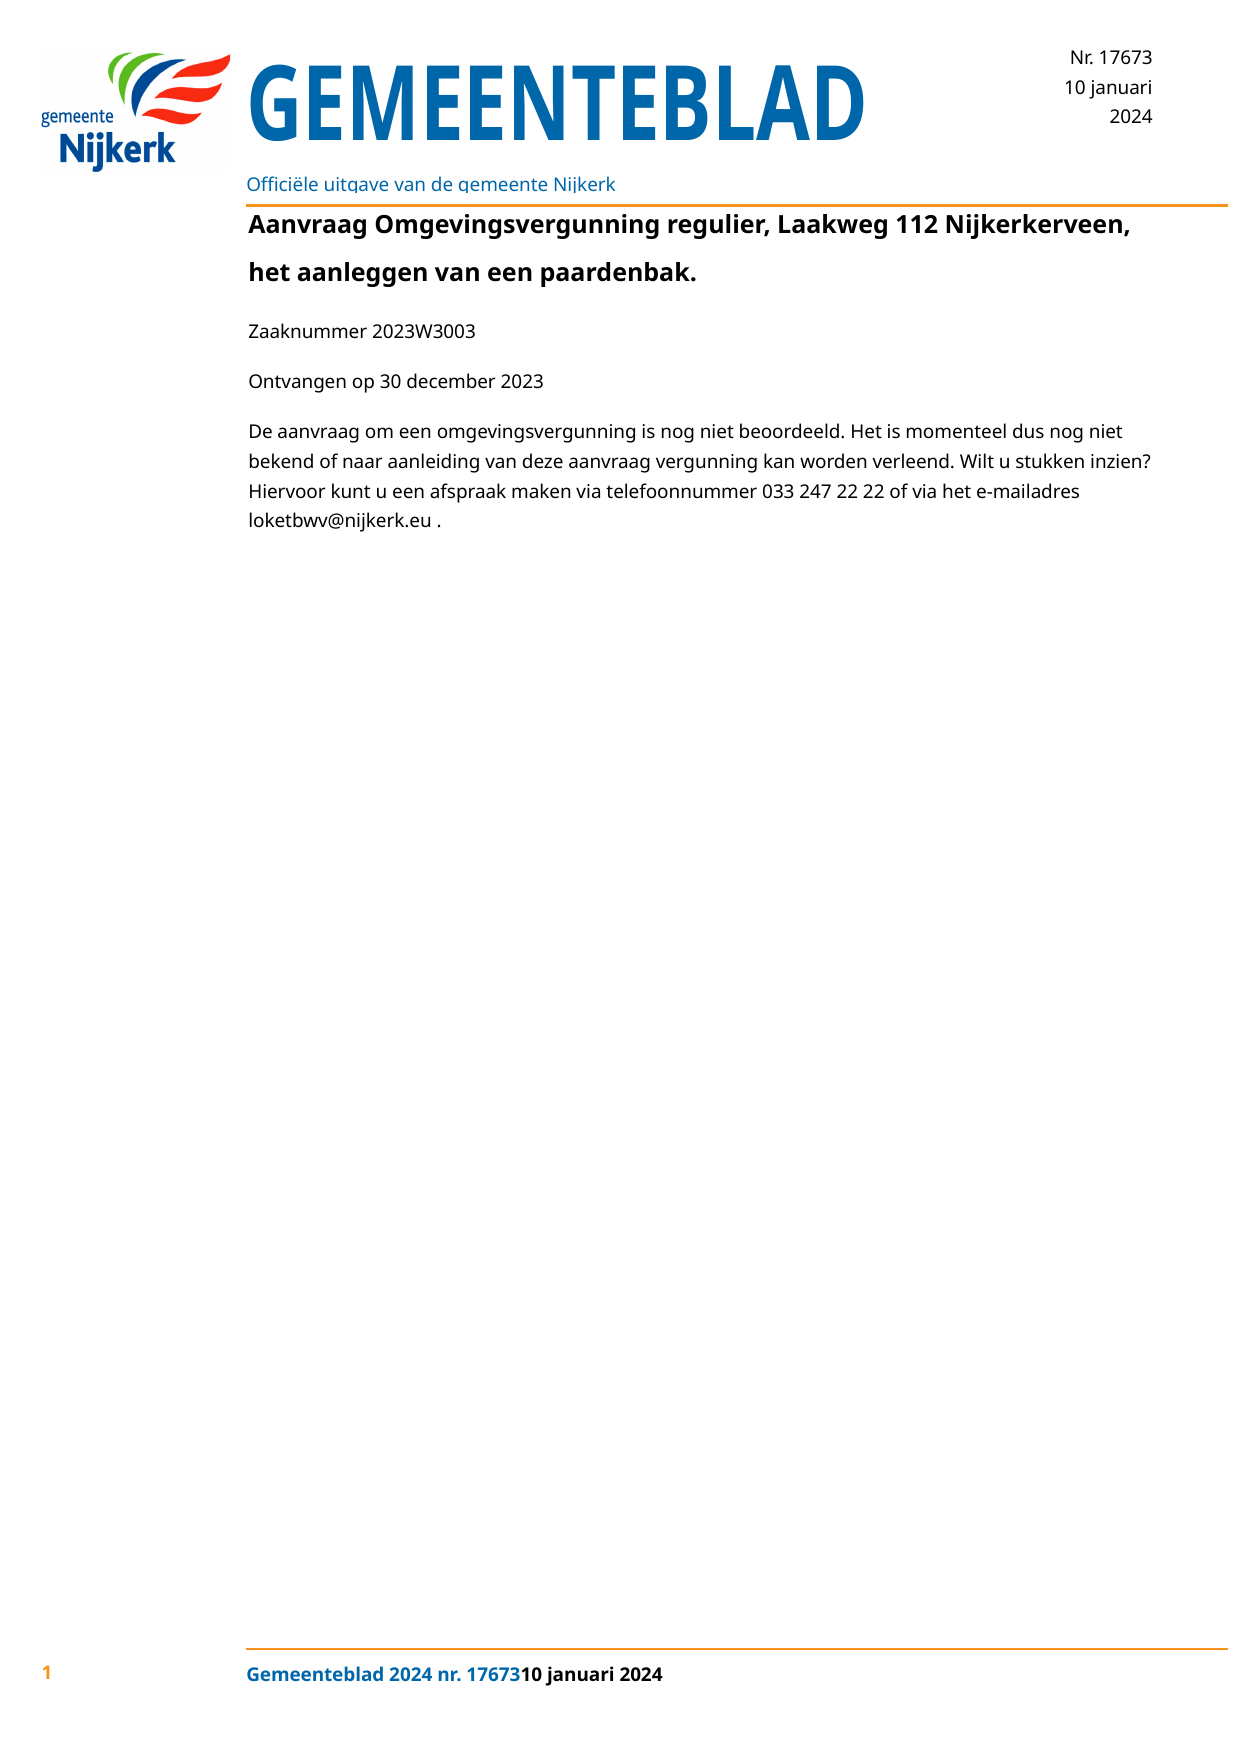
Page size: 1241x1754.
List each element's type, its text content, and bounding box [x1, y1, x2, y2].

text De aanvraag om een omgevingsvergunning is nog niet beoordeeld. Het is momenteel dus nog niet bekend of naar aanleiding van deze aanvraag vergunning kan worden verleend. Wilt u stukken inzien? Hiervoor kunt u een afspraak maken via telefoonnummer 033 247 22 22 of via het e-mailadres loketbwv@nijkerk.eu . [248, 419, 1152, 533]
text Ontvangen op 30 december 2023 [248, 368, 1152, 394]
picture [41, 47, 231, 172]
text Zaaknummer 2023W3003 [248, 318, 1152, 344]
text Aanvraag Omgevingsvergunning regulier, Laakweg 112 Nijkerkerveen, het aanleggen van een paardenbak. [248, 207, 1152, 288]
